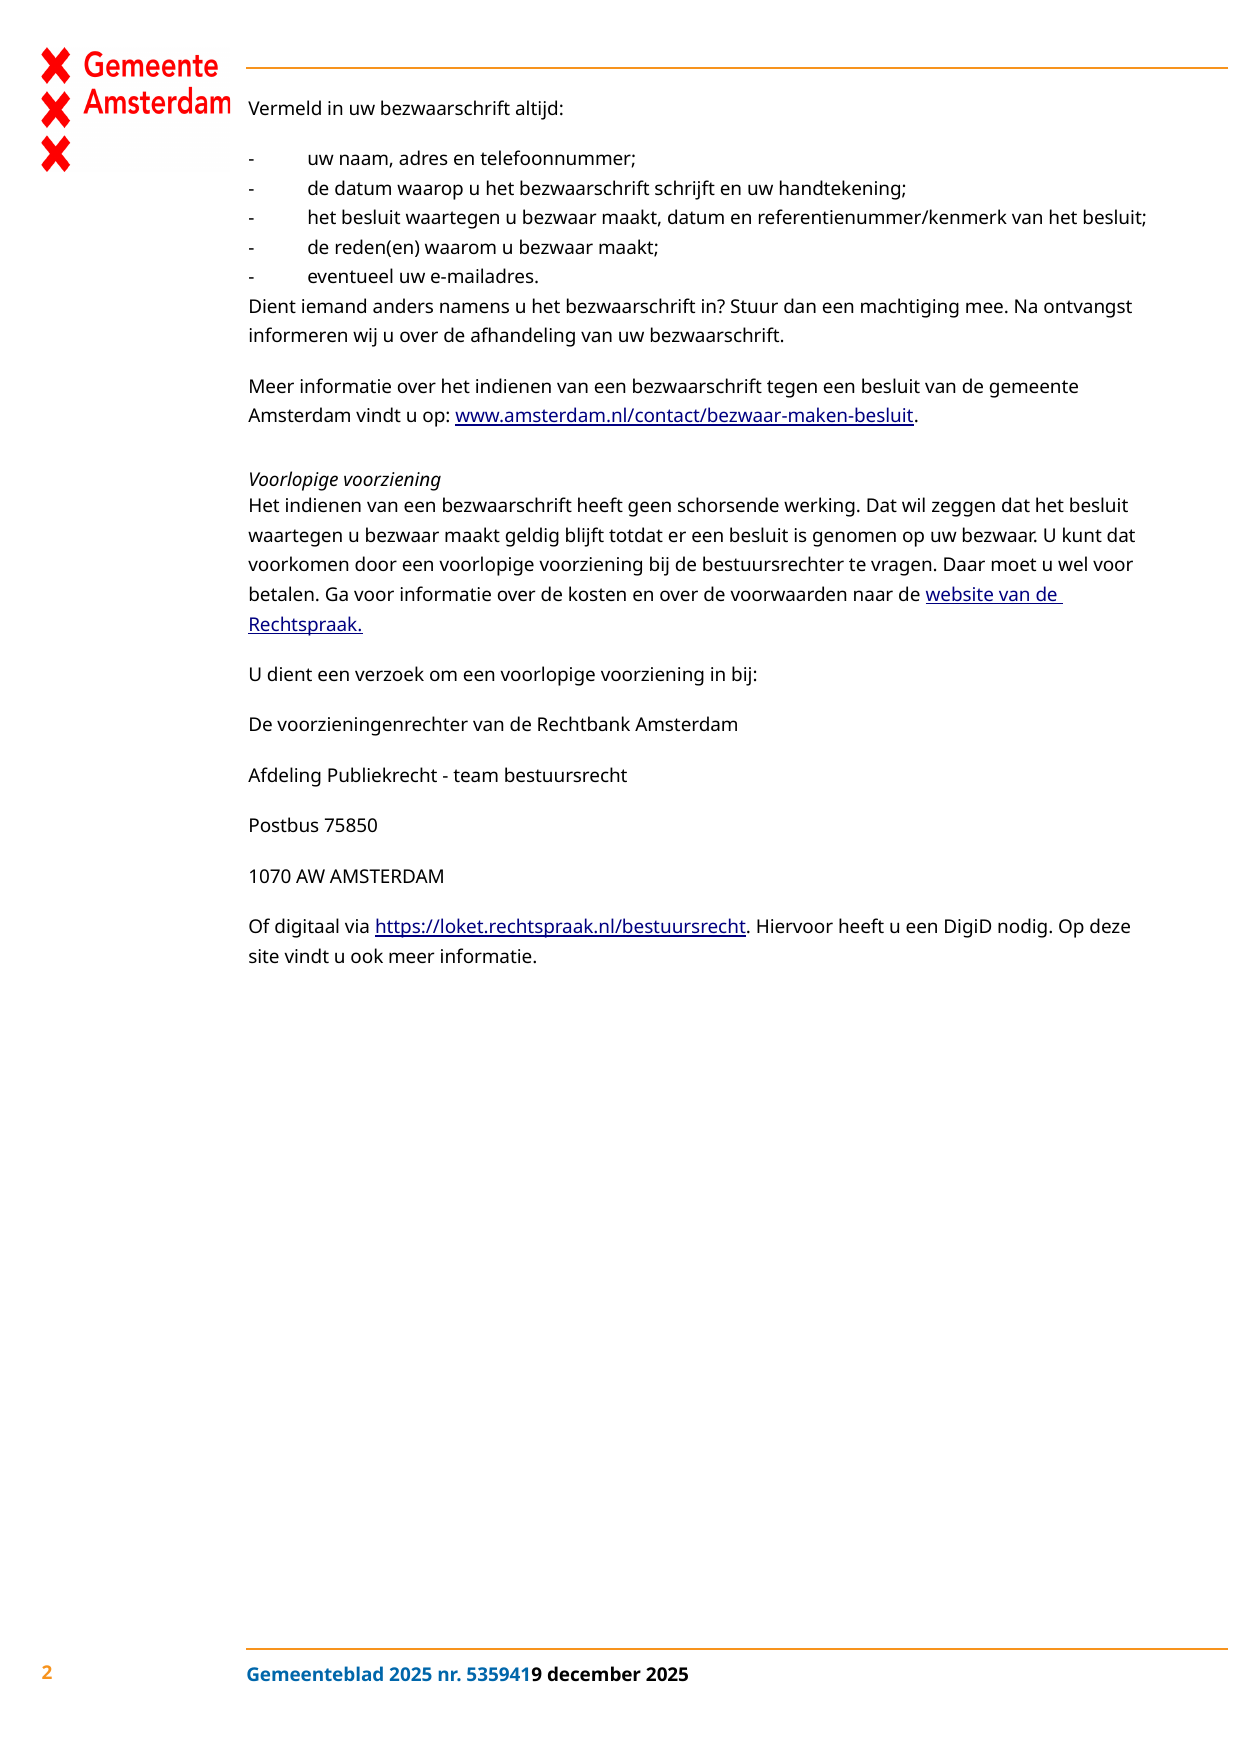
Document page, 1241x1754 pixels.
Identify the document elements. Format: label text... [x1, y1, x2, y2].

text De voorzieningenrechter van de Rechtbank Amsterdam [248, 712, 1152, 737]
text 1070 AW AMSTERDAM [248, 863, 1152, 888]
text Vermeld in uw bezwaarschrift altijd: [248, 95, 1152, 121]
list uw naam, adres en telefoonnummer; [248, 145, 1152, 171]
text U dient een verzoek om een voorlopige voorziening in bij: [248, 661, 1152, 687]
text Voorlopige voorziening [248, 467, 1152, 492]
text Afdeling Publiekrecht - team bestuursrecht [248, 762, 1152, 788]
picture [41, 47, 231, 172]
list eventueel uw e-mailadres. [248, 263, 1152, 289]
text Postbus 75850 [248, 812, 1152, 838]
text Het indienen van een bezwaarschrift heeft geen schorsende werking. Dat wil zeggen dat het besluit waartegen u bezwaar maakt geldig blijft totdat er een besluit is genomen op uw bezwaar. U kunt dat voorkomen door een voorlopige voorziening bij de bestuursrechter te vragen. Daar moet u wel voor betalen. Ga voor informatie over de kosten en over de voorwaarden naar de website van de Rechtspraak. [248, 492, 1152, 636]
list de datum waarop u het bezwaarschrift schrijft en uw handtekening; [248, 175, 1152, 201]
text Meer informatie over het indienen van een bezwaarschrift tegen een besluit van de gemeente Amsterdam vindt u op: www.amsterdam.nl/contact/bezwaar-maken-besluit. [248, 373, 1152, 428]
text Dient iemand anders namens u het bezwaarschrift in? Stuur dan een machtiging mee. Na ontvangst informeren wij u over de afhandeling van uw bezwaarschrift. [248, 293, 1152, 348]
list de reden(en) waarom u bezwaar maakt; [248, 234, 1152, 260]
text Of digitaal via https://loket.rechtspraak.nl/bestuursrecht. Hiervoor heeft u een DigiD nodig. Op deze site vindt u ook meer informatie. [248, 913, 1152, 968]
list het besluit waartegen u bezwaar maakt, datum en referentienummer/kenmerk van het besluit; [248, 204, 1152, 230]
